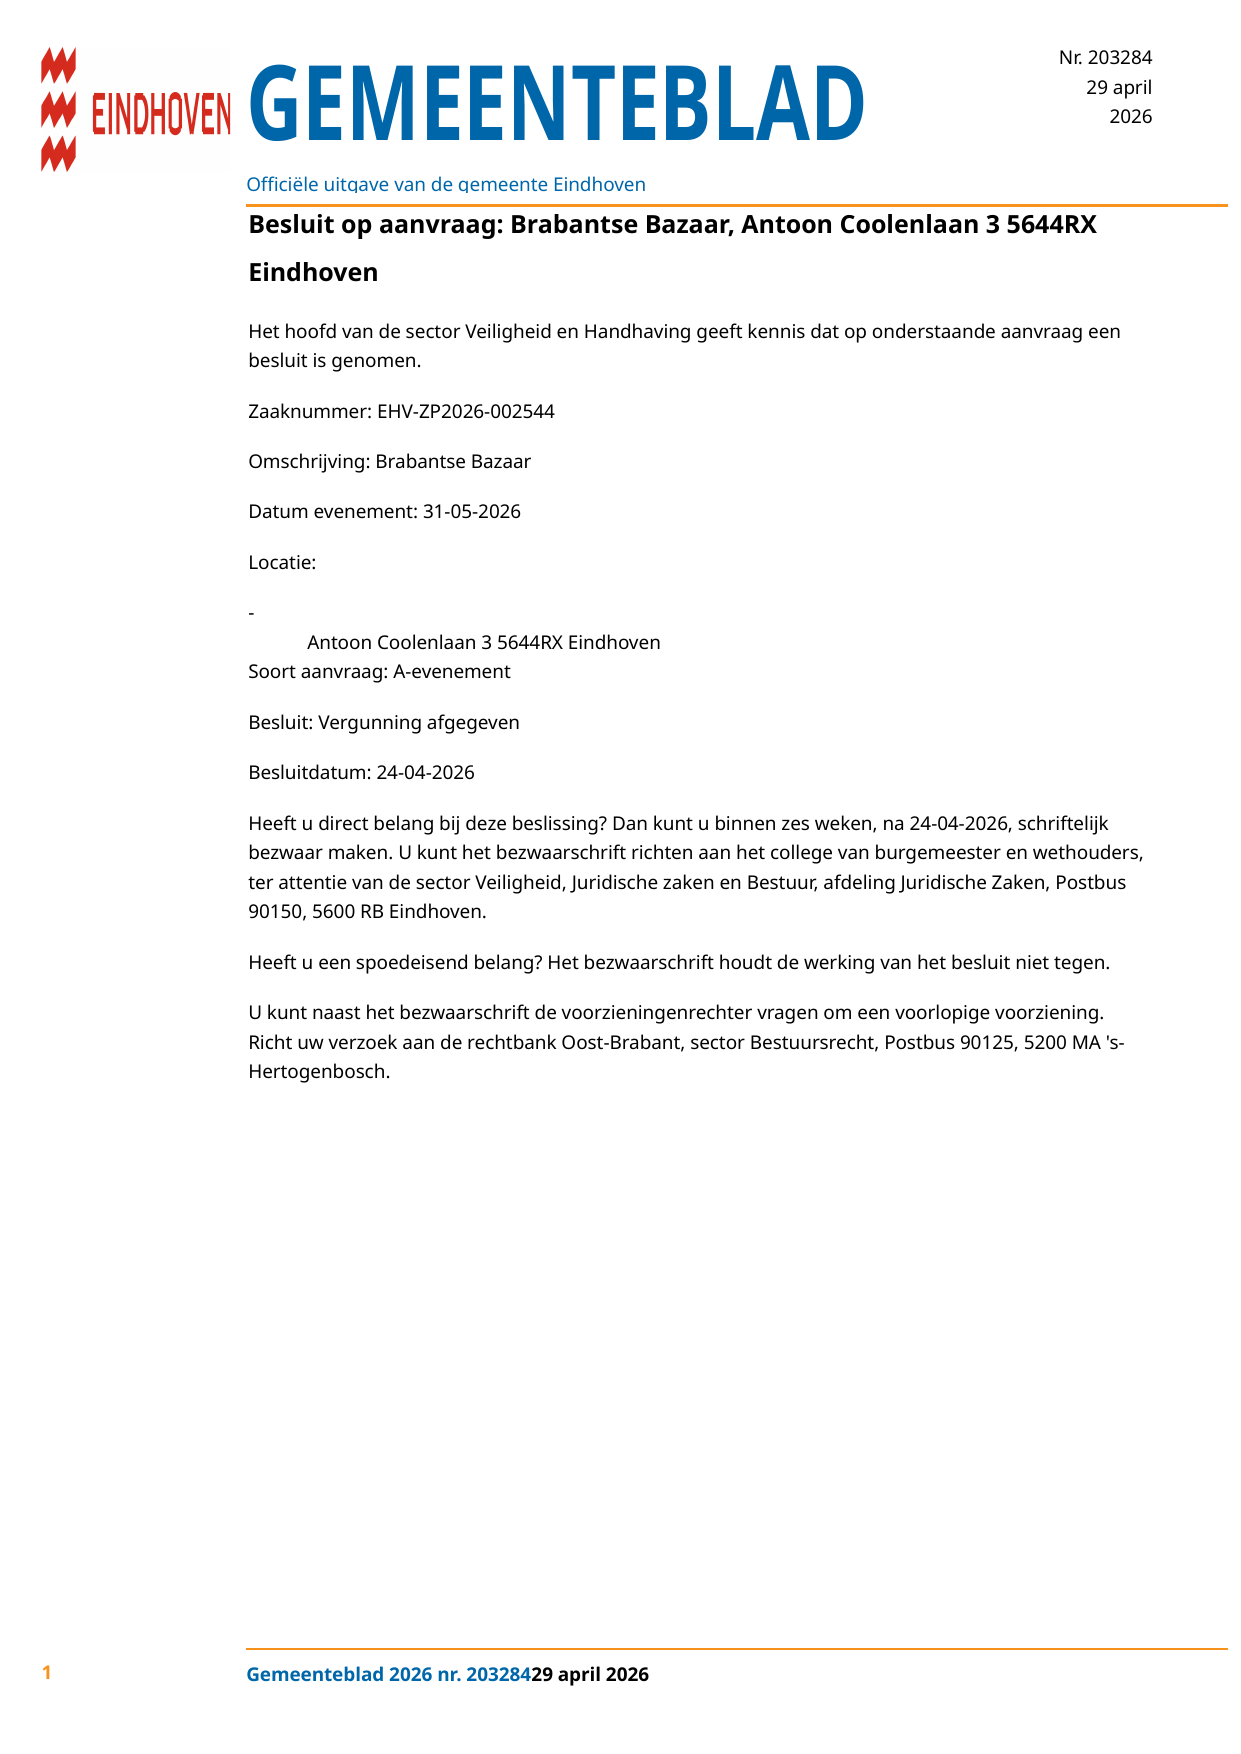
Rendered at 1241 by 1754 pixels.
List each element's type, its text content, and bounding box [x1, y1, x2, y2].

text Besluit op aanvraag: Brabantse Bazaar, Antoon Coolenlaan 3 5644RX Eindhoven [248, 207, 1152, 288]
text Heeft u een spoedeisend belang? Het bezwaarschrift houdt de werking van het besluit niet tegen. [248, 949, 1152, 975]
text Heeft u direct belang bij deze beslissing? Dan kunt u binnen zes weken, na 24-04-2026, schriftelijk bezwaar maken. U kunt het bezwaarschrift richten aan het college van burgemeester en wethouders, ter attentie van de sector Veiligheid, Juridische zaken en Bestuur, afdeling Juridische Zaken, Postbus 90150, 5600 RB Eindhoven. [248, 810, 1152, 924]
text Besluitdatum: 24-04-2026 [248, 759, 1152, 785]
picture [41, 47, 231, 172]
text Besluit: Vergunning afgegeven [248, 709, 1152, 735]
text Zaaknummer: EHV-ZP2026-002544 [248, 398, 1152, 424]
text Locatie: [248, 549, 1152, 575]
text U kunt naast het bezwaarschrift de voorzieningenrechter vragen om een voorlopige voorziening. Richt uw verzoek aan de rechtbank Oost-Brabant, sector Bestuursrecht, Postbus 90125, 5200 MA 's-Hertogenbosch. [248, 999, 1152, 1084]
text Datum evenement: 31-05-2026 [248, 499, 1152, 524]
text Het hoofd van de sector Veiligheid en Handhaving geeft kennis dat op onderstaande aanvraag een besluit is genomen. [248, 318, 1152, 373]
text Omschrijving: Brabantse Bazaar [248, 448, 1152, 474]
list Antoon Coolenlaan 3 5644RX Eindhoven [248, 629, 1152, 655]
text Soort aanvraag: A-evenement [248, 659, 1152, 684]
